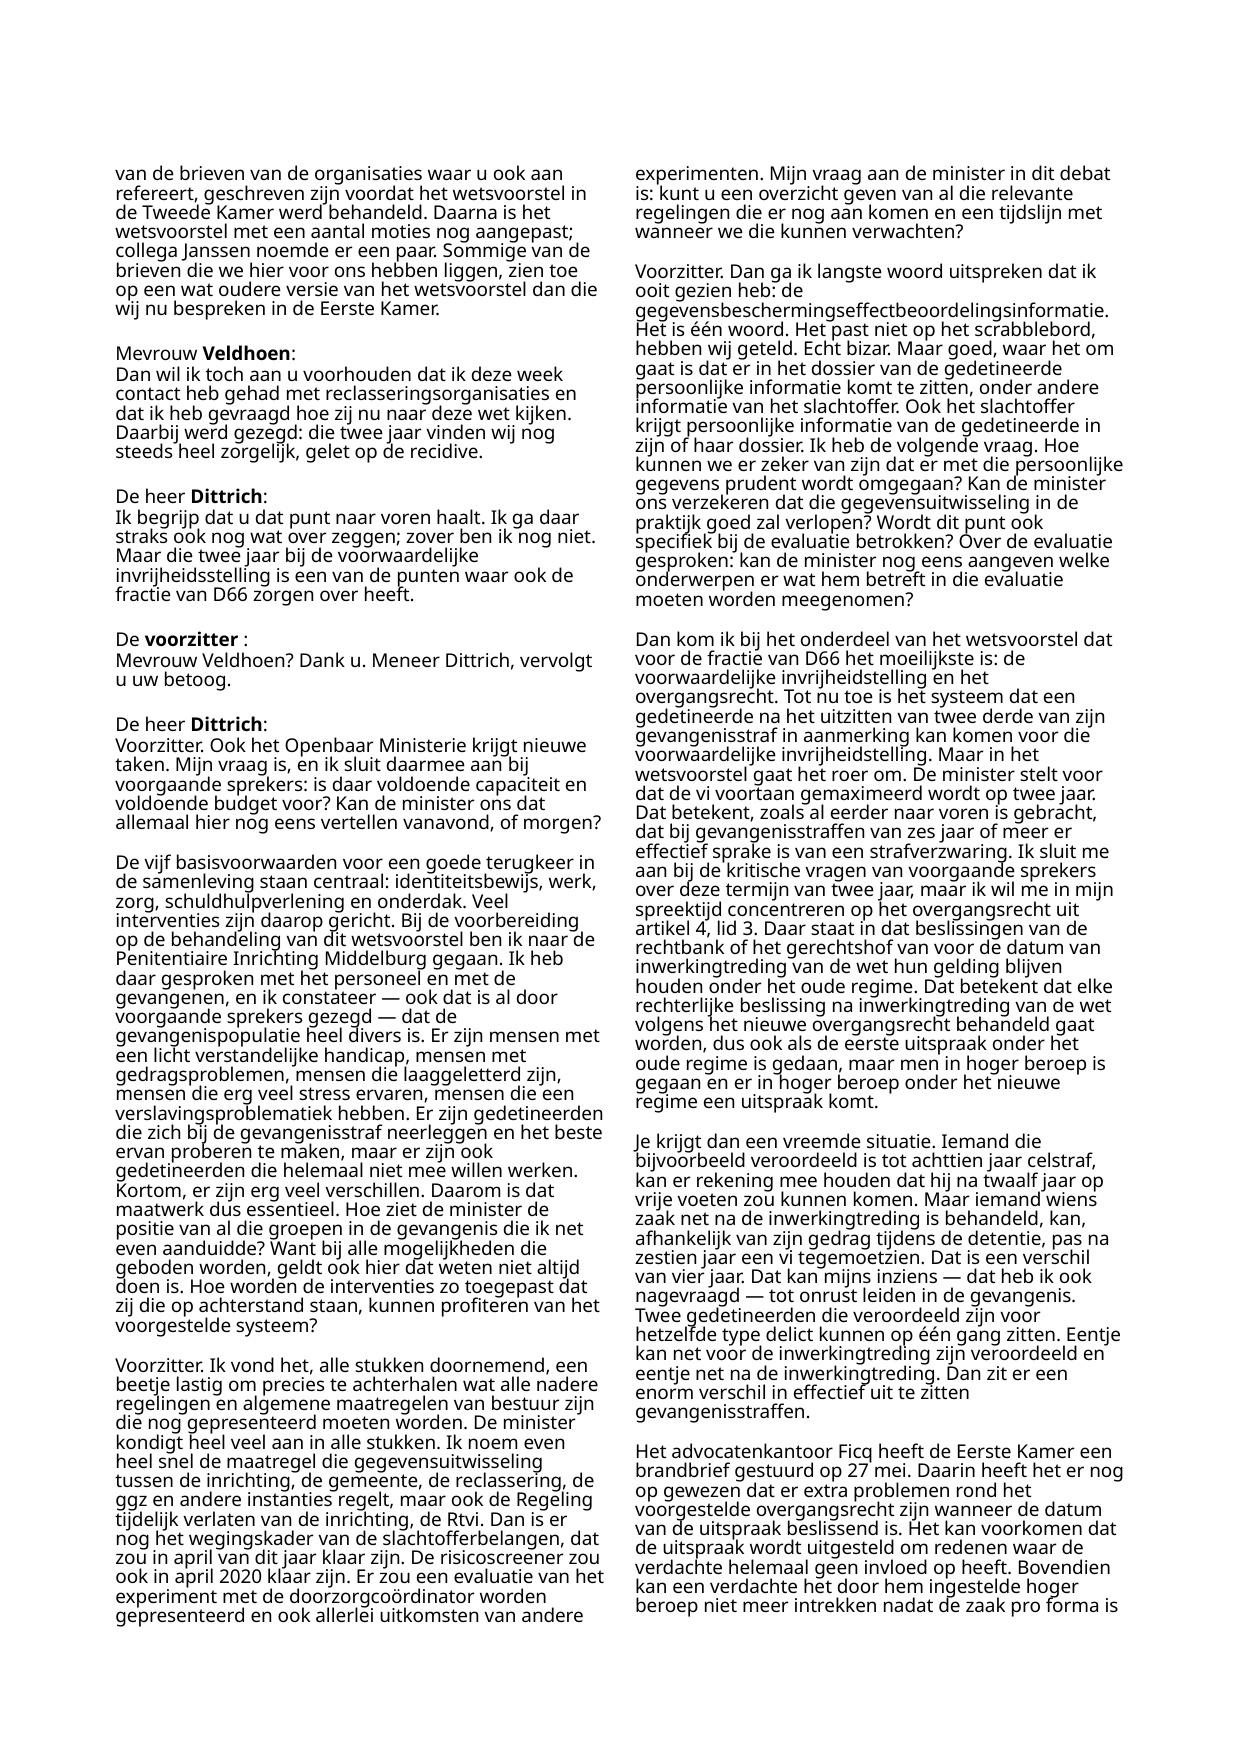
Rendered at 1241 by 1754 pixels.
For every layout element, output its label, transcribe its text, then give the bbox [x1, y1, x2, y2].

text Dan wil ik toch aan u voorhouden dat ik deze week contact heb gehad met reclasseringsorganisaties en dat ik heb gevraagd hoe zij nu naar deze wet kijken. Daarbij werd gezegd: die twee jaar vinden wij nog steeds heel zorgelijk, gelet op de recidive. [115, 366, 605, 462]
text De heer Dittrich: [115, 711, 605, 737]
text De voorzitter : [115, 626, 605, 652]
text Dan kom ik bij het onderdeel van het wetsvoorstel dat voor de fractie van D66 het moeilijkste is: de voorwaardelijke invrijheidstelling en het overgangsrecht. Tot nu toe is het systeem dat een gedetineerde na het uitzitten van twee derde van zijn gevangenisstraf in aanmerking kan komen voor die voorwaardelijke invrijheidstelling. Maar in het wetsvoorstel gaat het roer om. De minister stelt voor dat de vi voortaan gemaximeerd wordt op twee jaar. Dat betekent, zoals al eerder naar voren is gebracht, dat bij gevangenisstraffen van zes jaar of meer er effectief sprake is van een strafverzwaring. Ik sluit me aan bij de kritische vragen van voorgaande sprekers over deze termijn van twee jaar, maar ik wil me in mijn spreektijd concentreren op het overgangsrecht uit artikel 4, lid 3. Daar staat in dat beslissingen van de rechtbank of het gerechtshof van voor de datum van inwerkingtreding van de wet hun gelding blijven houden onder het oude regime. Dat betekent dat elke rechterlijke beslissing na inwerkingtreding van de wet volgens het nieuwe overgangsrecht behandeld gaat worden, dus ook als de eerste uitspraak onder het oude regime is gedaan, maar men in hoger beroep is gegaan en er in hoger beroep onder het nieuwe regime een uitspraak komt. [635, 631, 1125, 1112]
text De vijf basisvoorwaarden voor een goede terugkeer in de samenleving staan centraal: identiteitsbewijs, werk, zorg, schuldhulpverlening en onderdak. Veel interventies zijn daarop gericht. Bij de voorbereiding op de behandeling van dit wetsvoorstel ben ik naar de Penitentiaire Inrichting Middelburg gegaan. Ik heb daar gesproken met het personeel en met de gevangenen, en ik constateer — ook dat is al door voorgaande sprekers gezegd — dat de gevangenispopulatie heel divers is. Er zijn mensen met een licht verstandelijke handicap, mensen met gedragsproblemen, mensen die laaggeletterd zijn, mensen die erg veel stress ervaren, mensen die een verslavingsproblematiek hebben. Er zijn gedetineerden die zich bij de gevangenisstraf neerleggen en het beste ervan proberen te maken, maar er zijn ook gedetineerden die helemaal niet mee willen werken. Kortom, er zijn erg veel verschillen. Daarom is dat maatwerk dus essentieel. Hoe ziet de minister de positie van al die groepen in de gevangenis die ik net even aanduidde? Want bij alle mogelijkheden die geboden worden, geldt ook hier dat weten niet altijd doen is. Hoe worden de interventies zo toegepast dat zij die op achterstand staan, kunnen profiteren van het voorgestelde systeem? [115, 854, 605, 1336]
text Het advocatenkantoor Ficq heeft de Eerste Kamer een brandbrief gestuurd op 27 mei. Daarin heeft het er nog op gewezen dat er extra problemen rond het voorgestelde overgangsrecht zijn wanneer de datum van de uitspraak beslissend is. Het kan voorkomen dat de uitspraak wordt uitgesteld om redenen waar de verdachte helemaal geen invloed op heeft. Bovendien kan een verdachte het door hem ingestelde hoger beroep niet meer intrekken nadat de zaak pro forma is [635, 1443, 1125, 1616]
text Ik begrijp dat u dat punt naar voren haalt. Ik ga daar straks ook nog wat over zeggen; zover ben ik nog niet. Maar die twee jaar bij de voorwaardelijke invrijheidsstelling is een van de punten waar ook de fractie van D66 zorgen over heeft. [115, 509, 605, 605]
text Je krijgt dan een vreemde situatie. Iemand die bijvoorbeeld veroordeeld is tot achttien jaar celstraf, kan er rekening mee houden dat hij na twaalf jaar op vrije voeten zou kunnen komen. Maar iemand wiens zaak net na de inwerkingtreding is behandeld, kan, afhankelijk van zijn gedrag tijdens de detentie, pas na zestien jaar een vi tegemoetzien. Dat is een verschil van vier jaar. Dat kan mijns inziens — dat heb ik ook nagevraagd — tot onrust leiden in de gevangenis. Twee gedetineerden die veroordeeld zijn voor hetzelfde type delict kunnen op één gang zitten. Eentje kan net voor de inwerkingtreding zijn veroordeeld en eentje net na de inwerkingtreding. Dan zit er een enorm verschil in effectief uit te zitten gevangenisstraffen. [635, 1133, 1125, 1422]
text van de brieven van de organisaties waar u ook aan refereert, geschreven zijn voordat het wetsvoorstel in de Tweede Kamer werd behandeld. Daarna is het wetsvoorstel met een aantal moties nog aangepast; collega Janssen noemde er een paar. Sommige van de brieven die we hier voor ons hebben liggen, zien toe op een wat oudere versie van het wetsvoorstel dan die wij nu bespreken in de Eerste Kamer. [115, 165, 605, 319]
text Voorzitter. Dan ga ik langste woord uitspreken dat ik ooit gezien heb: de gegevensbeschermingseffectbeoordelingsinformatie. Het is één woord. Het past niet op het scrabblebord, hebben wij geteld. Echt bizar. Maar goed, waar het om gaat is dat er in het dossier van de gedetineerde persoonlijke informatie komt te zitten, onder andere informatie van het slachtoffer. Ook het slachtoffer krijgt persoonlijke informatie van de gedetineerde in zijn of haar dossier. Ik heb de volgende vraag. Hoe kunnen we er zeker van zijn dat er met die persoonlijke gegevens prudent wordt omgegaan? Kan de minister ons verzekeren dat die gegevensuitwisseling in de praktijk goed zal verlopen? Wordt dit punt ook specifiek bij de evaluatie betrokken? Over de evaluatie gesproken: kan de minister nog eens aangeven welke onderwerpen er wat hem betreft in die evaluatie moeten worden meegenomen? [635, 263, 1125, 610]
text Mevrouw Veldhoen: [115, 340, 605, 366]
text Mevrouw Veldhoen? Dank u. Meneer Dittrich, vervolgt u uw betoog. [115, 652, 605, 690]
text Voorzitter. Ik vond het, alle stukken doornemend, een beetje lastig om precies te achterhalen wat alle nadere regelingen en algemene maatregelen van bestuur zijn die nog gepresenteerd moeten worden. De minister kondigt heel veel aan in alle stukken. Ik noem even heel snel de maatregel die gegevensuitwisseling tussen de inrichting, de gemeente, de reclassering, de ggz en andere instanties regelt, maar ook de Regeling tijdelijk verlaten van de inrichting, de Rtvi. Dan is er nog het wegingskader van de slachtofferbelangen, dat zou in april van dit jaar klaar zijn. De risicoscreener zou ook in april 2020 klaar zijn. Er zou een evaluatie van het experiment met de doorzorgcoördinator worden gepresenteerd en ook allerlei uitkomsten van andere [115, 1357, 605, 1626]
text experimenten. Mijn vraag aan de minister in dit debat is: kunt u een overzicht geven van al die relevante regelingen die er nog aan komen en een tijdslijn met wanneer we die kunnen verwachten? [635, 165, 1125, 242]
text Voorzitter. Ook het Openbaar Ministerie krijgt nieuwe taken. Mijn vraag is, en ik sluit daarmee aan bij voorgaande sprekers: is daar voldoende capaciteit en voldoende budget voor? Kan de minister ons dat allemaal hier nog eens vertellen vanavond, of morgen? [115, 737, 605, 833]
text De heer Dittrich: [115, 483, 605, 509]
